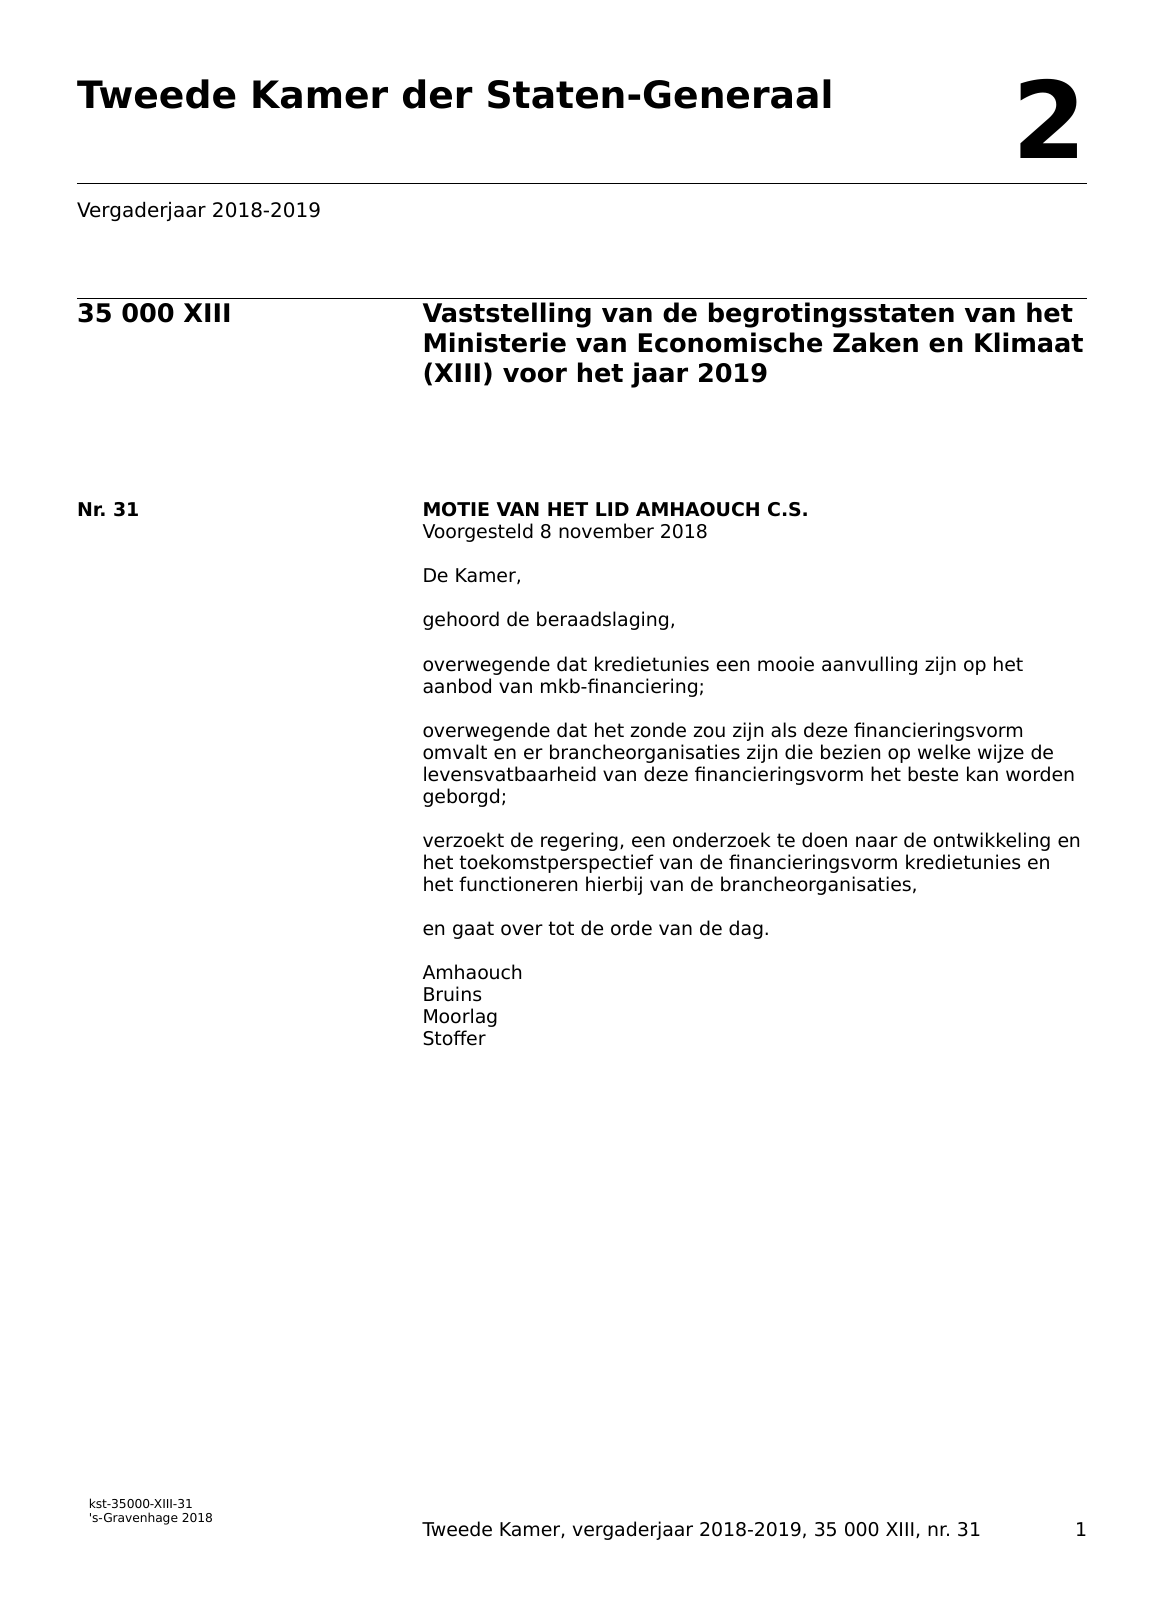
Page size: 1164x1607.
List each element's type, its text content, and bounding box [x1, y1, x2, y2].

text en gaat over tot de orde van de dag. [422, 918, 1087, 940]
table_header Tweede Kamer der Staten-Generaal [77, 59, 886, 183]
subtitle Nr. 31 MOTIE VAN HET LID AMHAOUCH C.S. [77, 499, 1087, 521]
text kst-35000-XIII-31 [88, 1497, 323, 1511]
text 's-Gravenhage 2018 [88, 1511, 323, 1525]
text Bruins [422, 984, 1087, 1006]
text Stoffer [422, 1028, 1087, 1050]
text overwegende dat kredietunies een mooie aanvulling zijn op het aanbod van mkb-financiering; [422, 653, 1087, 697]
table_header 2 [886, 59, 1087, 183]
text Moorlag [422, 1006, 1087, 1028]
text Amhaouch [422, 962, 1087, 984]
subtitle 35 000 XIII Vaststelling van de begrotingsstaten van het Ministerie van Economische Zaken en Klimaat (XIII) voor het jaar 2019 [77, 299, 1087, 388]
table_cell Vergaderjaar 2018-2019 [77, 184, 1087, 298]
text Voorgesteld 8 november 2018 [422, 521, 1087, 543]
text gehoord de beraadslaging, [422, 609, 1087, 631]
text overwegende dat het zonde zou zijn als deze financieringsvorm omvalt en er brancheorganisaties zijn die bezien op welke wijze de levensvatbaarheid van deze financieringsvorm het beste kan worden geborgd; [422, 720, 1087, 808]
text verzoekt de regering, een onderzoek te doen naar de ontwikkeling en het toekomstperspectief van de financieringsvorm kredietunies en het functioneren hierbij van de brancheorganisaties, [422, 830, 1087, 896]
text De Kamer, [422, 565, 1087, 587]
